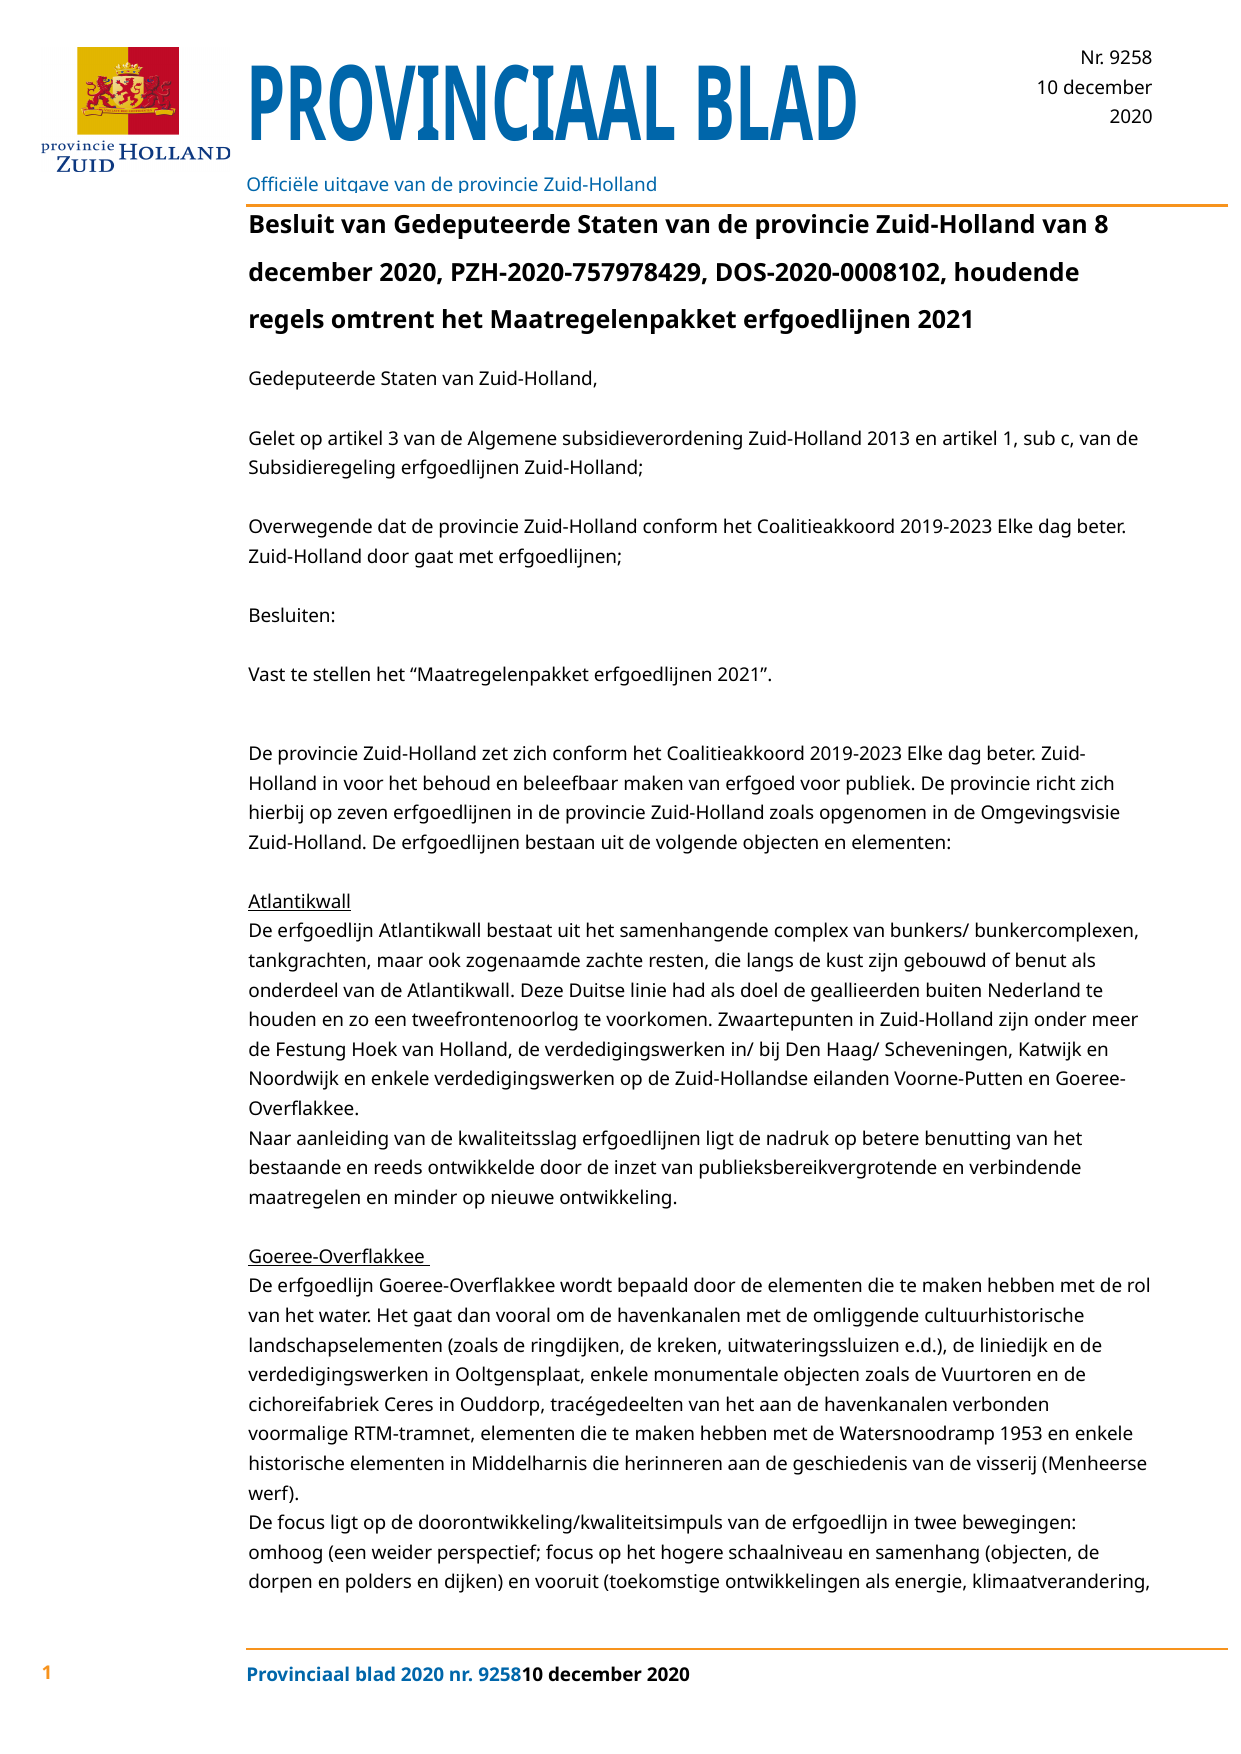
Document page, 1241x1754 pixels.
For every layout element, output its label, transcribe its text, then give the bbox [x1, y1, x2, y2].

text Vast te stellen het “Maatregelenpakket erfgoedlijnen 2021”. [248, 661, 1152, 687]
text Atlantikwall [248, 888, 1152, 914]
text Overwegende dat de provincie Zuid-Holland conform het Coalitieakkoord 2019-2023 Elke dag beter. Zuid-Holland door gaat met erfgoedlijnen; [248, 513, 1152, 569]
text De erfgoedlijn Goeree-Overflakkee wordt bepaald door de elementen die te maken hebben met de rol van het water. Het gaat dan vooral om de havenkanalen met de omliggende cultuurhistorische landschapselementen (zoals de ringdijken, de kreken, uitwateringssluizen e.d.), de liniedijk en de verdedigingswerken in Ooltgensplaat, enkele monumentale objecten zoals de Vuurtoren en de cichoreifabriek Ceres in Ouddorp, tracégedeelten van het aan de havenkanalen verbonden voormalige RTM-tramnet, elementen die te maken hebben met de Watersnoodramp 1953 en enkele historische elementen in Middelharnis die herinneren aan de geschiedenis van de visserij (Menheerse werf). [248, 1273, 1152, 1506]
text Naar aanleiding van de kwaliteitsslag erfgoedlijnen ligt de nadruk op betere benutting van het bestaande en reeds ontwikkelde door de inzet van publieksbereikvergrotende en verbindende maatregelen en minder op nieuwe ontwikkeling. [248, 1125, 1152, 1210]
text De erfgoedlijn Atlantikwall bestaat uit het samenhangende complex van bunkers/ bunkercomplexen, tankgrachten, maar ook zogenaamde zachte resten, die langs de kust zijn gebouwd of benut als onderdeel van de Atlantikwall. Deze Duitse linie had als doel de geallieerden buiten Nederland te houden en zo een tweefrontenoorlog te voorkomen. Zwaartepunten in Zuid-Holland zijn onder meer de Festung Hoek van Holland, de verdedigingswerken in/ bij Den Haag/ Scheveningen, Katwijk en Noordwijk en enkele verdedigingswerken op de Zuid-Hollandse eilanden Voorne-Putten en Goeree-Overflakkee. [248, 918, 1152, 1121]
text Besluiten: [248, 602, 1152, 628]
text Gelet op artikel 3 van de Algemene subsidieverordening Zuid-Holland 2013 en artikel 1, sub c, van de Subsidieregeling erfgoedlijnen Zuid-Holland; [248, 425, 1152, 480]
text Goeree-Overflakkee [248, 1243, 1152, 1269]
picture [41, 47, 231, 172]
text De provincie Zuid-Holland zet zich conform het Coalitieakkoord 2019-2023 Elke dag beter. Zuid-Holland in voor het behoud en beleefbaar maken van erfgoed voor publiek. De provincie richt zich hierbij op zeven erfgoedlijnen in de provincie Zuid-Holland zoals opgenomen in de Omgevingsvisie Zuid-Holland. De erfgoedlijnen bestaan uit de volgende objecten en elementen: [248, 740, 1152, 855]
text Besluit van Gedeputeerde Staten van de provincie Zuid-Holland van 8 december 2020, PZH-2020-757978429, DOS-2020-0008102, houdende regels omtrent het Maatregelenpakket erfgoedlijnen 2021 [248, 207, 1152, 336]
text Gedeputeerde Staten van Zuid-Holland, [248, 366, 1152, 391]
text De focus ligt op de doorontwikkeling/kwaliteitsimpuls van de erfgoedlijn in twee bewegingen: omhoog (een weider perspectief; focus op het hogere schaalniveau en samenhang (objecten, de dorpen en polders en dijken) en vooruit (toekomstige ontwikkelingen als energie, klimaatverandering, [248, 1509, 1152, 1594]
